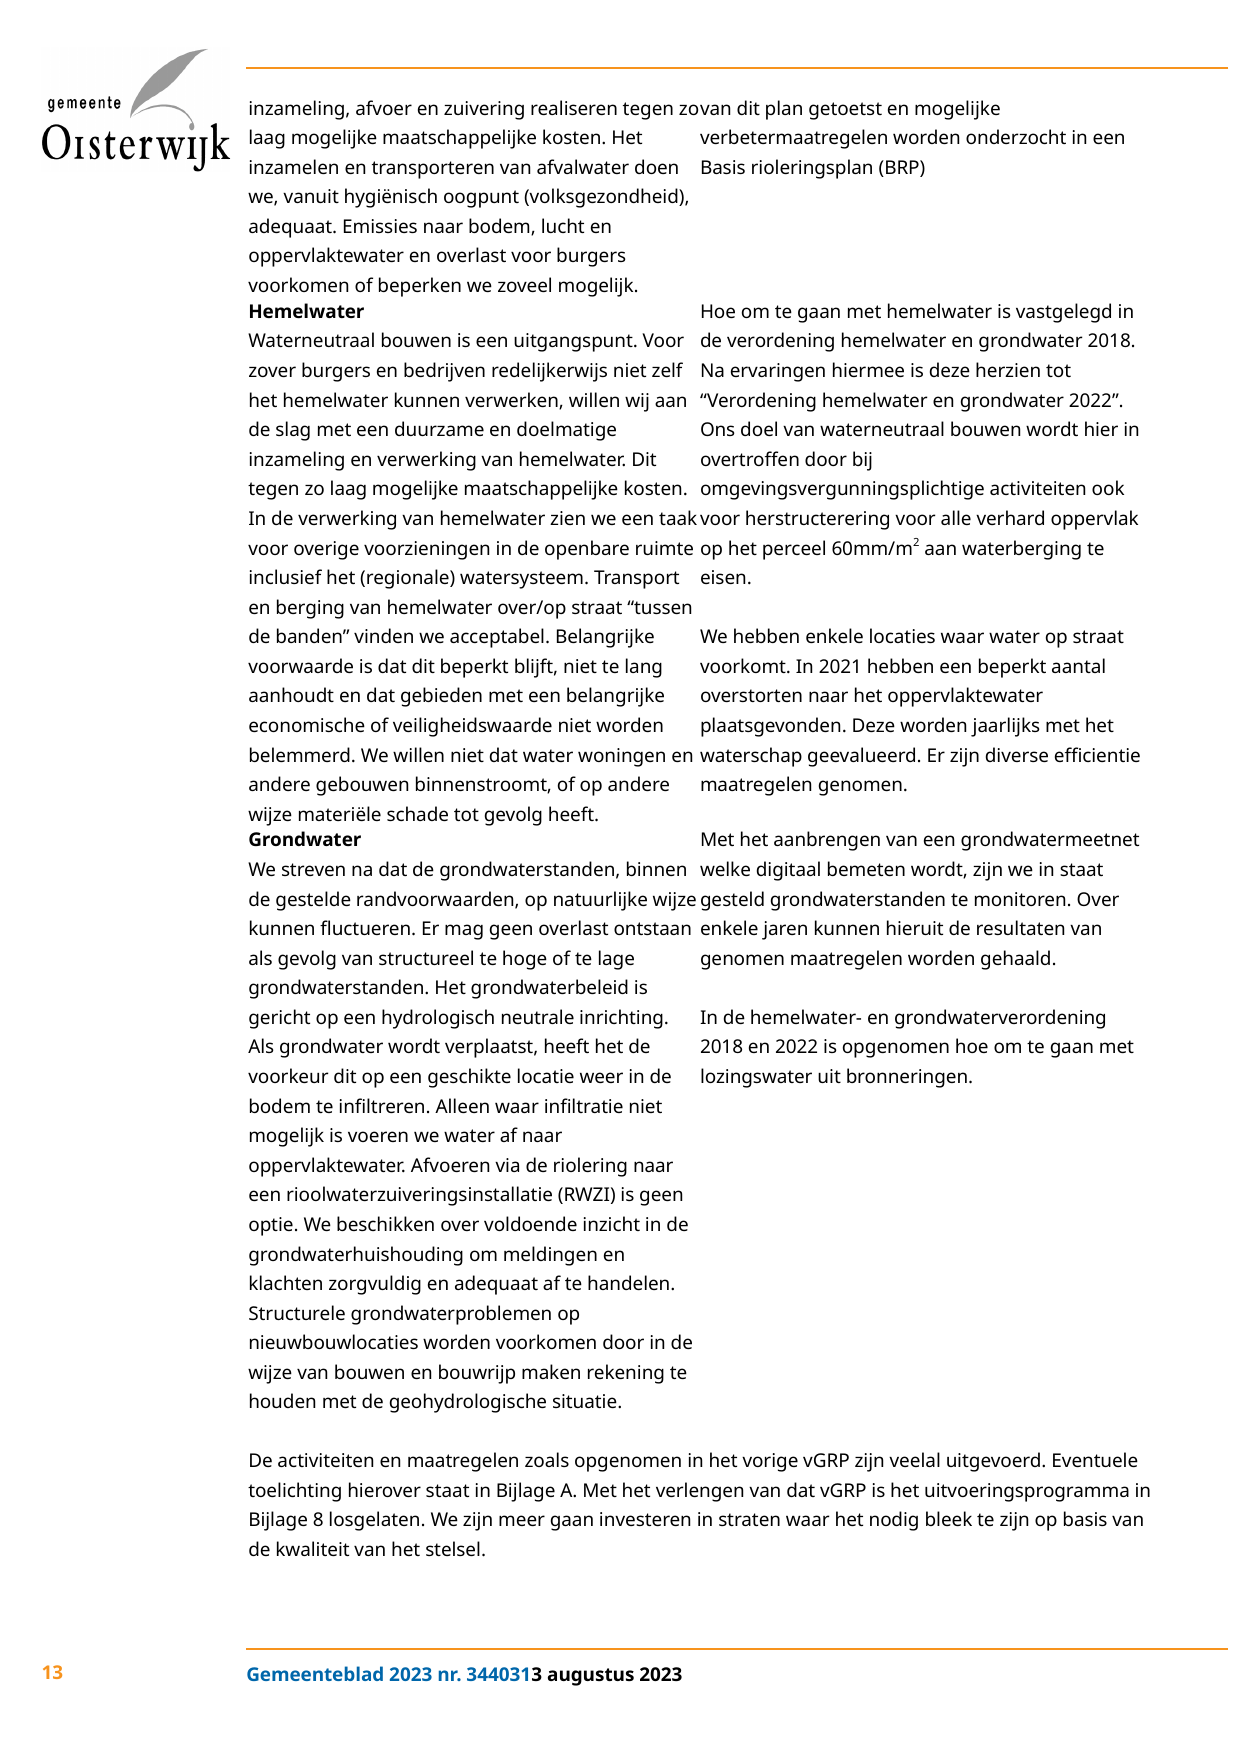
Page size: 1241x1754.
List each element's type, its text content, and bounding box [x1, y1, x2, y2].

table_cell Grondwater We streven na dat de grondwaterstanden, binnen de gestelde randvoorwaarden, op natuurlijke wijze kunnen fluctueren. Er mag geen overlast ontstaan als gevolg van structureel te hoge of te lage grondwaterstanden. Het grondwaterbeleid is gericht op een hydrologisch neutrale inrichting. Als grondwater wordt verplaatst, heeft het de voorkeur dit op een geschikte locatie weer in de bodem te infiltreren. Alleen waar infiltratie niet mogelijk is voeren we water af naar oppervlaktewater. Afvoeren via de riolering naar een rioolwaterzuiveringsinstallatie (RWZI) is geen optie. We beschikken over voldoende inzicht in de grondwaterhuishouding om meldingen en klachten zorgvuldig en adequaat af te handelen. Structurele grondwaterproblemen op nieuwbouwlocaties worden voorkomen door in de wijze van bouwen en bouwrijp maken rekening te houden met de geohydrologische situatie. [248, 827, 700, 1414]
picture [41, 47, 231, 172]
table_cell Hoe om te gaan met hemelwater is vastgelegd in de verordening hemelwater en grondwater 2018. Na ervaringen hiermee is deze herzien tot “Verordening hemelwater en grondwater 2022”. Ons doel van waterneutraal bouwen wordt hier in overtroffen door bij omgevingsvergunningsplichtige activiteiten ook voor herstructerering voor alle verhard oppervlak op het perceel 60mm/m2 aan waterberging te eisen. We hebben enkele locaties waar water op straat voorkomt. In 2021 hebben een beperkt aantal overstorten naar het oppervlaktewater plaatsgevonden. Deze worden jaarlijks met het waterschap geevalueerd. Er zijn diverse efficientie maatregelen genomen. [700, 298, 1152, 827]
table_cell Met het aanbrengen van een grondwatermeetnet welke digitaal bemeten wordt, zijn we in staat gesteld grondwaterstanden te monitoren. Over enkele jaren kunnen hieruit de resultaten van genomen maatregelen worden gehaald. In de hemelwater- en grondwaterverordening 2018 en 2022 is opgenomen hoe om te gaan met lozingswater uit bronneringen. [700, 827, 1152, 1414]
table_cell Hemelwater Waterneutraal bouwen is een uitgangspunt. Voor zover burgers en bedrijven redelijkerwijs niet zelf het hemelwater kunnen verwerken, willen wij aan de slag met een duurzame en doelmatige inzameling en verwerking van hemelwater. Dit tegen zo laag mogelijke maatschappelijke kosten. In de verwerking van hemelwater zien we een taak voor overige voorzieningen in de openbare ruimte inclusief het (regionale) watersysteem. Transport en berging van hemelwater over/op straat “tussen de banden” vinden we acceptabel. Belangrijke voorwaarde is dat dit beperkt blijft, niet te lang aanhoudt en dat gebieden met een belangrijke economische of veiligheidswaarde niet worden belemmerd. We willen niet dat water woningen en andere gebouwen binnenstroomt, of op andere wijze materiële schade tot gevolg heeft. [248, 298, 700, 827]
table_cell van dit plan getoetst en mogelijke verbetermaatregelen worden onderzocht in een Basis rioleringsplan (BRP) [700, 95, 1152, 298]
table_cell inzameling, afvoer en zuivering realiseren tegen zo laag mogelijke maatschappelijke kosten. Het inzamelen en transporteren van afvalwater doen we, vanuit hygiënisch oogpunt (volksgezondheid), adequaat. Emissies naar bodem, lucht en oppervlaktewater en overlast voor burgers voorkomen of beperken we zoveel mogelijk. [248, 95, 700, 298]
text De activiteiten en maatregelen zoals opgenomen in het vorige vGRP zijn veelal uitgevoerd. Eventuele toelichting hierover staat in Bijlage A. Met het verlengen van dat vGRP is het uitvoeringsprogramma in Bijlage 8 losgelaten. We zijn meer gaan investeren in straten waar het nodig bleek te zijn op basis van de kwaliteit van het stelsel. [248, 1447, 1152, 1562]
